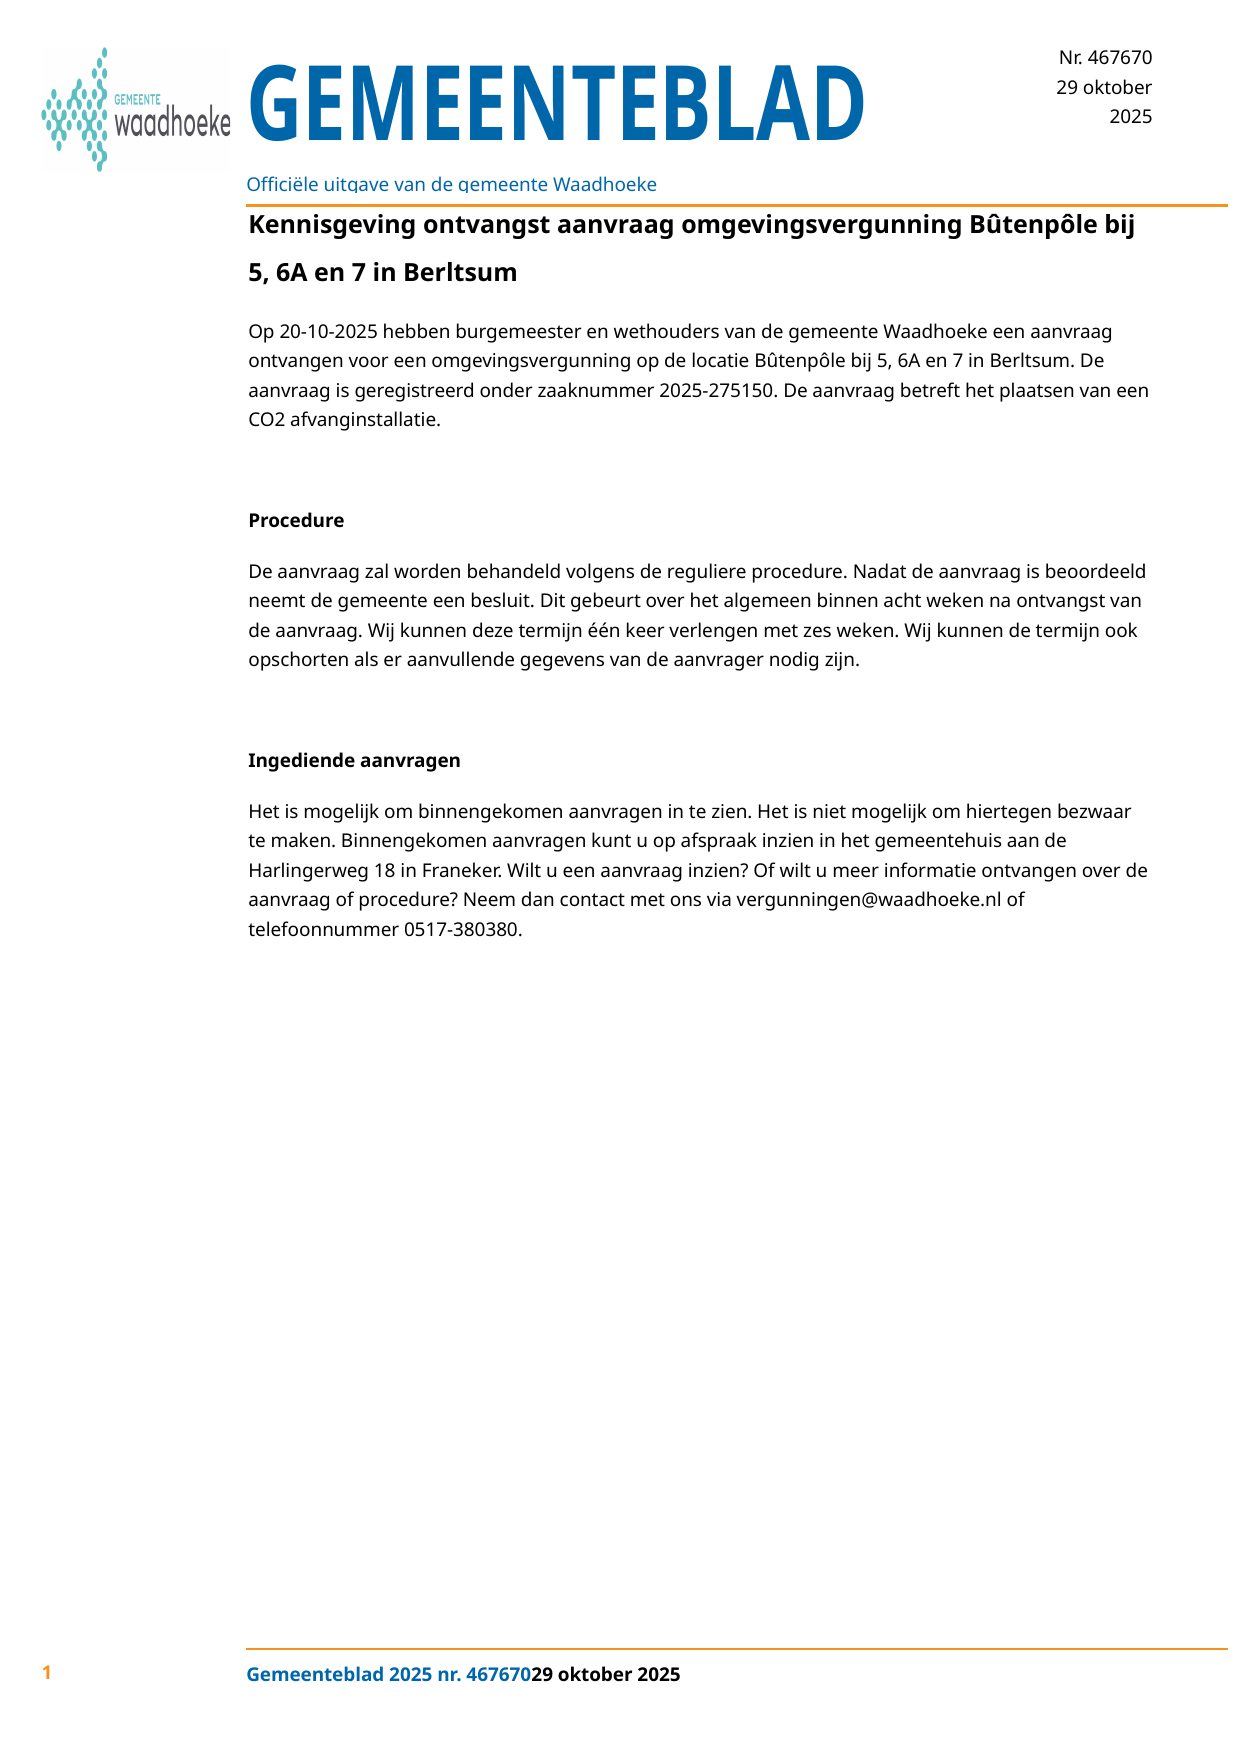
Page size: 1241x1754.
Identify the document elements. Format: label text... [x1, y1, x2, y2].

text Het is mogelijk om binnengekomen aanvragen in te zien. Het is niet mogelijk om hiertegen bezwaar te maken. Binnengekomen aanvragen kunt u op afspraak inzien in het gemeentehuis aan de Harlingerweg 18 in Franeker. Wilt u een aanvraag inzien? Of wilt u meer informatie ontvangen over de aanvraag of procedure? Neem dan contact met ons via vergunningen@waadhoeke.nl of telefoonnummer 0517-380380. [248, 798, 1152, 942]
text Ingediende aanvragen [248, 747, 1152, 773]
text Kennisgeving ontvangst aanvraag omgevingsvergunning Bûtenpôle bij 5, 6A en 7 in Berltsum [248, 207, 1152, 288]
text De aanvraag zal worden behandeld volgens de reguliere procedure. Nadat de aanvraag is beoordeeld neemt de gemeente een besluit. Dit gebeurt over het algemeen binnen acht weken na ontvangst van de aanvraag. Wij kunnen deze termijn één keer verlengen met zes weken. Wij kunnen de termijn ook opschorten als er aanvullende gegevens van de aanvrager nodig zijn. [248, 558, 1152, 672]
text Op 20-10-2025 hebben burgemeester en wethouders van de gemeente Waadhoeke een aanvraag ontvangen voor een omgevingsvergunning op de locatie Bûtenpôle bij 5, 6A en 7 in Berltsum. De aanvraag is geregistreerd onder zaaknummer 2025-275150. De aanvraag betreft het plaatsen van een CO2 afvanginstallatie. [248, 318, 1152, 432]
text Procedure [248, 507, 1152, 533]
picture [41, 47, 231, 172]
